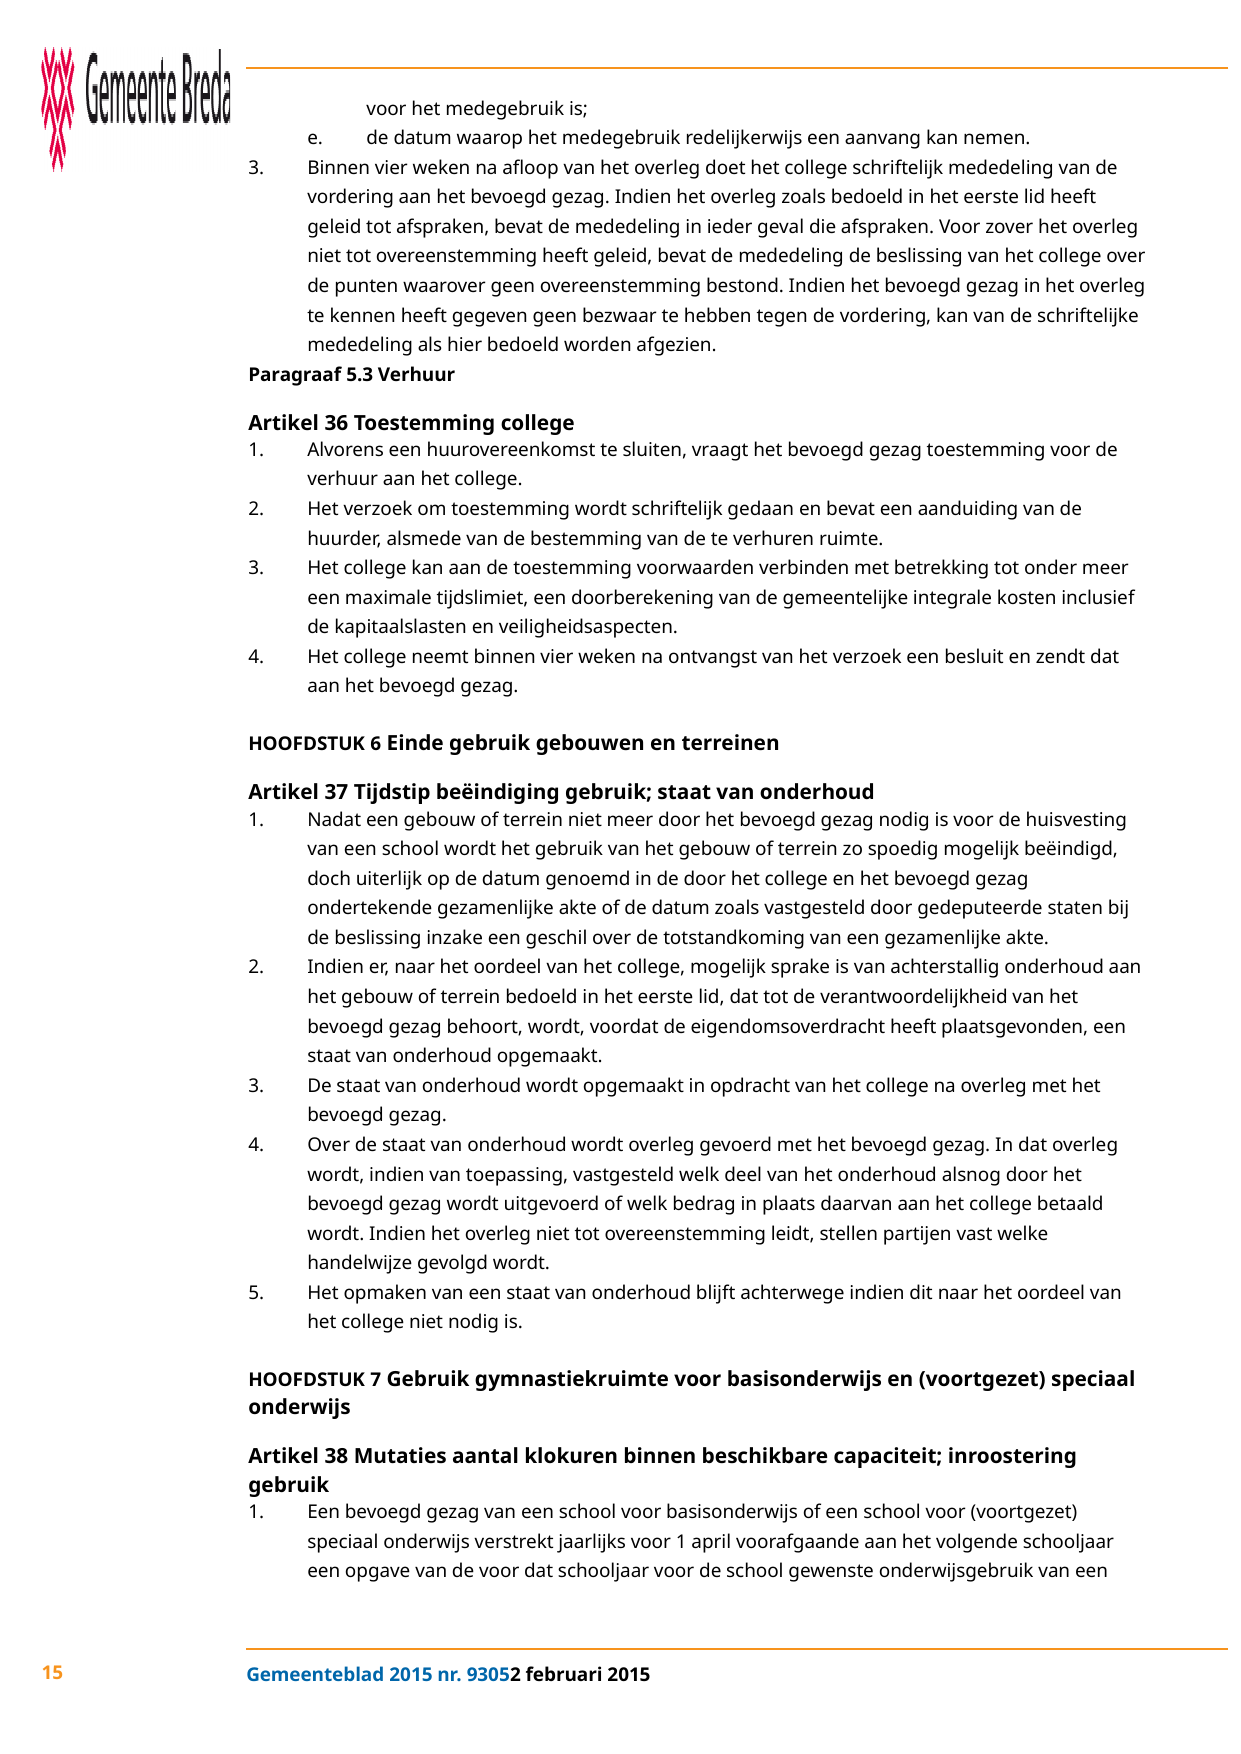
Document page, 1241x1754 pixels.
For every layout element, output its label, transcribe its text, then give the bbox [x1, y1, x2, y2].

list Alvorens een huurovereenkomst te sluiten, vraagt het bevoegd gezag toestemming voor de verhuur aan het college. [248, 436, 1152, 491]
list Een bevoegd gezag van een school voor basisonderwijs of een school voor (voortgezet) speciaal onderwijs verstrekt jaarlijks voor 1 april voorafgaande aan het volgende schooljaar een opgave van de voor dat schooljaar voor de school gewenste onderwijsgebruik van een [248, 1498, 1152, 1583]
list Over de staat van onderhoud wordt overleg gevoerd met het bevoegd gezag. In dat overleg wordt, indien van toepassing, vastgesteld welk deel van het onderhoud alsnog door het bevoegd gezag wordt uitgevoerd of welk bedrag in plaats daarvan aan het college betaald wordt. Indien het overleg niet tot overeenstemming leidt, stellen partijen vast welke handelwijze gevolgd wordt. [248, 1131, 1152, 1275]
list Binnen vier weken na afloop van het overleg doet het college schriftelijk mededeling van de vordering aan het bevoegd gezag. Indien het overleg zoals bedoeld in het eerste lid heeft geleid tot afspraken, bevat de mededeling in ieder geval die afspraken. Voor zover het overleg niet tot overeenstemming heeft geleid, bevat de mededeling de beslissing van het college over de punten waarover geen overeenstemming bestond. Indien het bevoegd gezag in het overleg te kennen heeft gegeven geen bezwaar te hebben tegen de vordering, kan van de schriftelijke mededeling als hier bedoeld worden afgezien. [248, 154, 1152, 357]
text Artikel 38 Mutaties aantal klokuren binnen beschikbare capaciteit; inroostering gebruik [248, 1442, 1152, 1498]
list de datum waarop het medegebruik redelijkerwijs een aanvang kan nemen. [307, 124, 1152, 150]
picture [41, 47, 231, 172]
text HOOFDSTUK 7 Gebruik gymnastiekruimte voor basisonderwijs en (voortgezet) speciaal onderwijs [248, 1364, 1152, 1421]
list Nadat een gebouw of terrein niet meer door het bevoegd gezag nodig is voor de huisvesting van een school wordt het gebruik van het gebouw of terrein zo spoedig mogelijk beëindigd, doch uiterlijk op de datum genoemd in de door het college en het bevoegd gezag ondertekende gezamenlijke akte of de datum zoals vastgesteld door gedeputeerde staten bij de beslissing inzake een geschil over de totstandkoming van een gezamenlijke akte. [248, 806, 1152, 950]
text Paragraaf 5.3 Verhuur [248, 361, 1152, 387]
text Artikel 36 Toestemming college [248, 408, 1152, 436]
list Indien er, naar het oordeel van het college, mogelijk sprake is van achterstallig onderhoud aan het gebouw of terrein bedoeld in het eerste lid, dat tot de verantwoordelijkheid van het bevoegd gezag behoort, wordt, voordat de eigendomsoverdracht heeft plaatsgevonden, een staat van onderhoud opgemaakt. [248, 954, 1152, 1068]
list Het college neemt binnen vier weken na ontvangst van het verzoek een besluit en zendt dat aan het bevoegd gezag. [248, 643, 1152, 698]
list Het verzoek om toestemming wordt schriftelijk gedaan en bevat een aanduiding van de huurder, alsmede van de bestemming van de te verhuren ruimte. [248, 495, 1152, 551]
list De staat van onderhoud wordt opgemaakt in opdracht van het college na overleg met het bevoegd gezag. [248, 1072, 1152, 1127]
list voor het medegebruik is; [307, 95, 1152, 121]
text Artikel 37 Tijdstip beëindiging gebruik; staat van onderhoud [248, 777, 1152, 806]
text HOOFDSTUK 6 Einde gebruik gebouwen en terreinen [248, 728, 1152, 756]
list Het opmaken van een staat van onderhoud blijft achterwege indien dit naar het oordeel van het college niet nodig is. [248, 1279, 1152, 1334]
list Het college kan aan de toestemming voorwaarden verbinden met betrekking tot onder meer een maximale tijdslimiet, een doorberekening van de gemeentelijke integrale kosten inclusief de kapitaalslasten en veiligheidsaspecten. [248, 554, 1152, 639]
